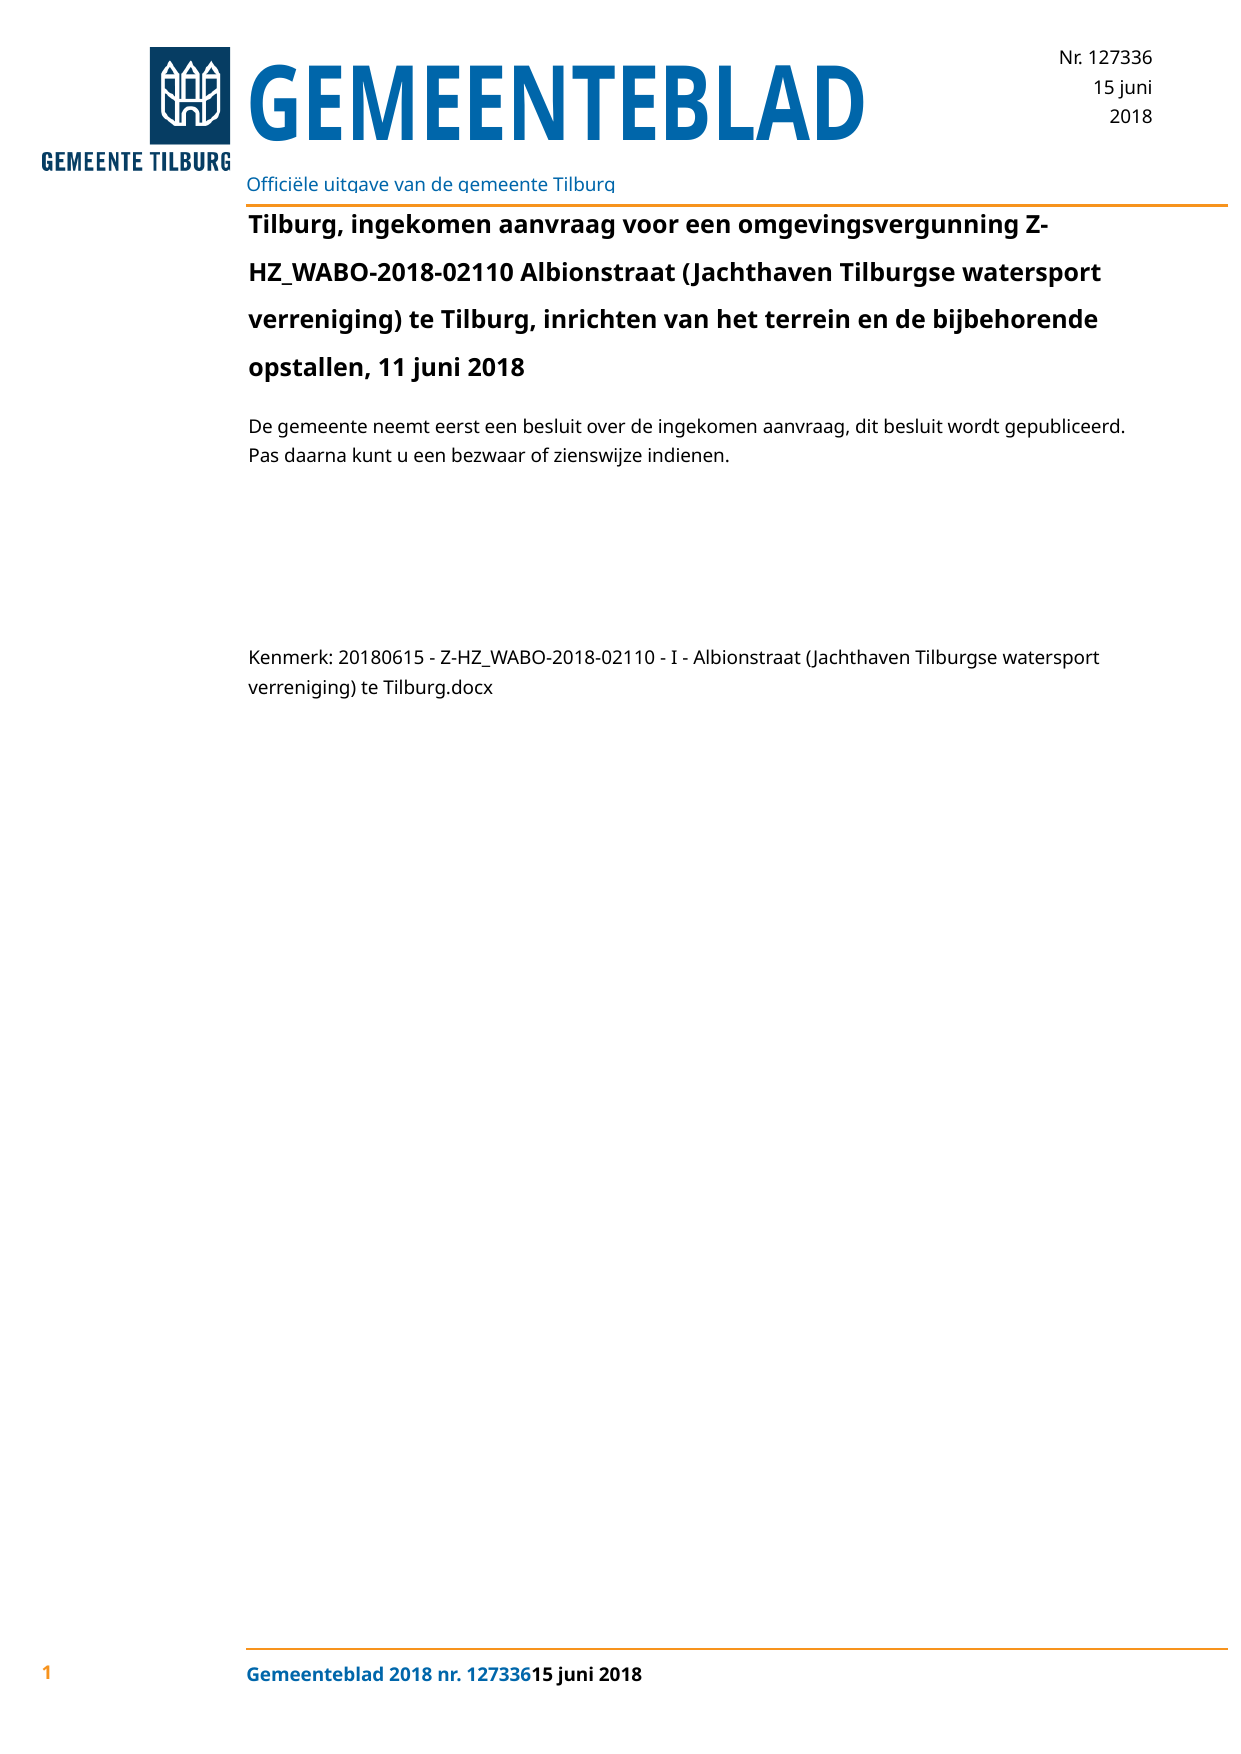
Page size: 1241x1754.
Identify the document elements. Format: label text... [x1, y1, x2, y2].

text De gemeente neemt eerst een besluit over de ingekomen aanvraag, dit besluit wordt gepubliceerd. Pas daarna kunt u een bezwaar of zienswijze indienen. [248, 413, 1152, 468]
picture [41, 47, 231, 172]
text Kenmerk: 20180615 - Z-HZ_WABO-2018-02110 - I - Albionstraat (Jachthaven Tilburgse watersport verreniging) te Tilburg.docx [248, 644, 1152, 700]
text Tilburg, ingekomen aanvraag voor een omgevingsvergunning Z-HZ_WABO-2018-02110 Albionstraat (Jachthaven Tilburgse watersport verreniging) te Tilburg, inrichten van het terrein en de bijbehorende opstallen, 11 juni 2018 [248, 207, 1152, 384]
